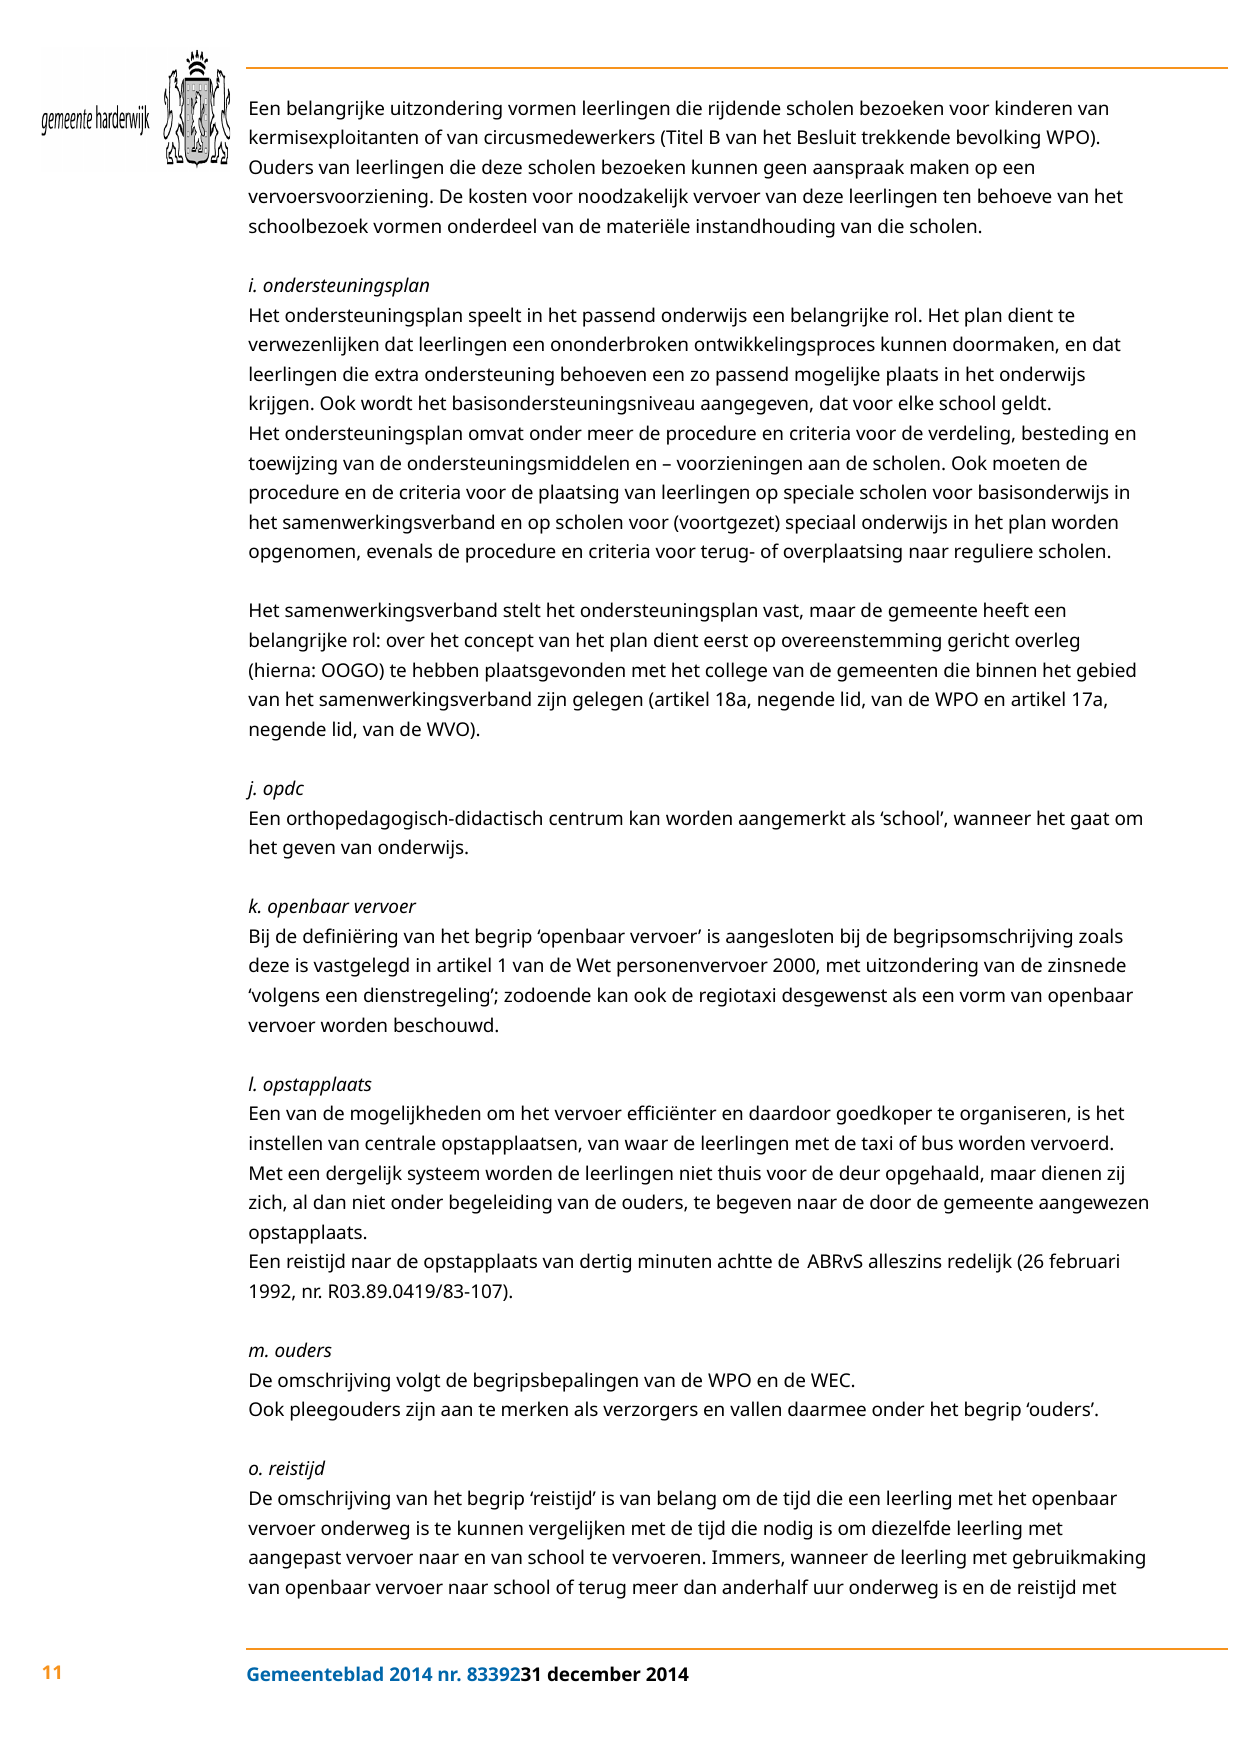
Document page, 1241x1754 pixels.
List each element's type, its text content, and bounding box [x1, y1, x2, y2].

text i. ondersteuningsplan [248, 272, 1152, 298]
text Het ondersteuningsplan omvat onder meer de procedure en criteria voor de verdeling, besteding en toewijzing van de ondersteuningsmiddelen en – voorzieningen aan de scholen. Ook moeten de procedure en de criteria voor de plaatsing van leerlingen op speciale scholen voor basisonderwijs in het samenwerkingsverband en op scholen voor (voortgezet) speciaal onderwijs in het plan worden opgenomen, evenals de procedure en criteria voor terug- of overplaatsing naar reguliere scholen. [248, 420, 1152, 564]
text Een belangrijke uitzondering vormen leerlingen die rijdende scholen bezoeken voor kinderen van kermisexploitanten of van circusmedewerkers (Titel B van het Besluit trekkende bevolking WPO). Ouders van leerlingen die deze scholen bezoeken kunnen geen aanspraak maken op een vervoersvoorziening. De kosten voor noodzakelijk vervoer van deze leerlingen ten behoeve van het schoolbezoek vormen onderdeel van de materiële instandhouding van die scholen. [248, 95, 1152, 239]
text Het ondersteuningsplan speelt in het passend onderwijs een belangrijke rol. Het plan dient te verwezenlijken dat leerlingen een ononderbroken ontwikkelingsproces kunnen doormaken, en dat leerlingen die extra ondersteuning behoeven een zo passend mogelijke plaats in het onderwijs krijgen. Ook wordt het basisondersteuningsniveau aangegeven, dat voor elke school geldt. [248, 302, 1152, 416]
text De omschrijving van het begrip ‘reistijd’ is van belang om de tijd die een leerling met het openbaar vervoer onderweg is te kunnen vergelijken met de tijd die nodig is om diezelfde leerling met aangepast vervoer naar en van school te vervoeren. Immers, wanneer de leerling met gebruikmaking van openbaar vervoer naar school of terug meer dan anderhalf uur onderweg is en de reistijd met [248, 1485, 1152, 1600]
text o. reistijd [248, 1456, 1152, 1481]
text Een reistijd naar de opstapplaats van dertig minuten achtte de ABRvS alleszins redelijk (26 februari 1992, nr. R03.89.0419/83-107). [248, 1248, 1152, 1304]
text j. opdc [248, 775, 1152, 801]
text Bij de definiëring van het begrip ‘openbaar vervoer’ is aangesloten bij de begripsomschrijving zoals deze is vastgelegd in artikel 1 van de Wet personenvervoer 2000, met uitzondering van de zinsnede ‘volgens een dienstregeling’; zodoende kan ook de regiotaxi desgewenst als een vorm van openbaar vervoer worden beschouwd. [248, 923, 1152, 1038]
text m. ouders [248, 1337, 1152, 1363]
text De omschrijving volgt de begripsbepalingen van de WPO en de WEC. [248, 1367, 1152, 1393]
text l. opstapplaats [248, 1071, 1152, 1097]
text Een orthopedagogisch-didactisch centrum kan worden aangemerkt als ‘school’, wanneer het gaat om het geven van onderwijs. [248, 805, 1152, 860]
text Ook pleegouders zijn aan te merken als verzorgers en vallen daarmee onder het begrip ‘ouders’. [248, 1396, 1152, 1422]
text k. openbaar vervoer [248, 893, 1152, 919]
text Het samenwerkingsverband stelt het ondersteuningsplan vast, maar de gemeente heeft een belangrijke rol: over het concept van het plan dient eerst op overeenstemming gericht overleg (hierna: OOGO) te hebben plaatsgevonden met het college van de gemeenten die binnen het gebied van het samenwerkingsverband zijn gelegen (artikel 18a, negende lid, van de WPO en artikel 17a, negende lid, van de WVO). [248, 598, 1152, 742]
picture [41, 47, 231, 172]
text Een van de mogelijkheden om het vervoer efficiënter en daardoor goedkoper te organiseren, is het instellen van centrale opstapplaatsen, van waar de leerlingen met de taxi of bus worden vervoerd. Met een dergelijk systeem worden de leerlingen niet thuis voor de deur opgehaald, maar dienen zij zich, al dan niet onder begeleiding van de ouders, te begeven naar de door de gemeente aangewezen opstapplaats. [248, 1101, 1152, 1245]
